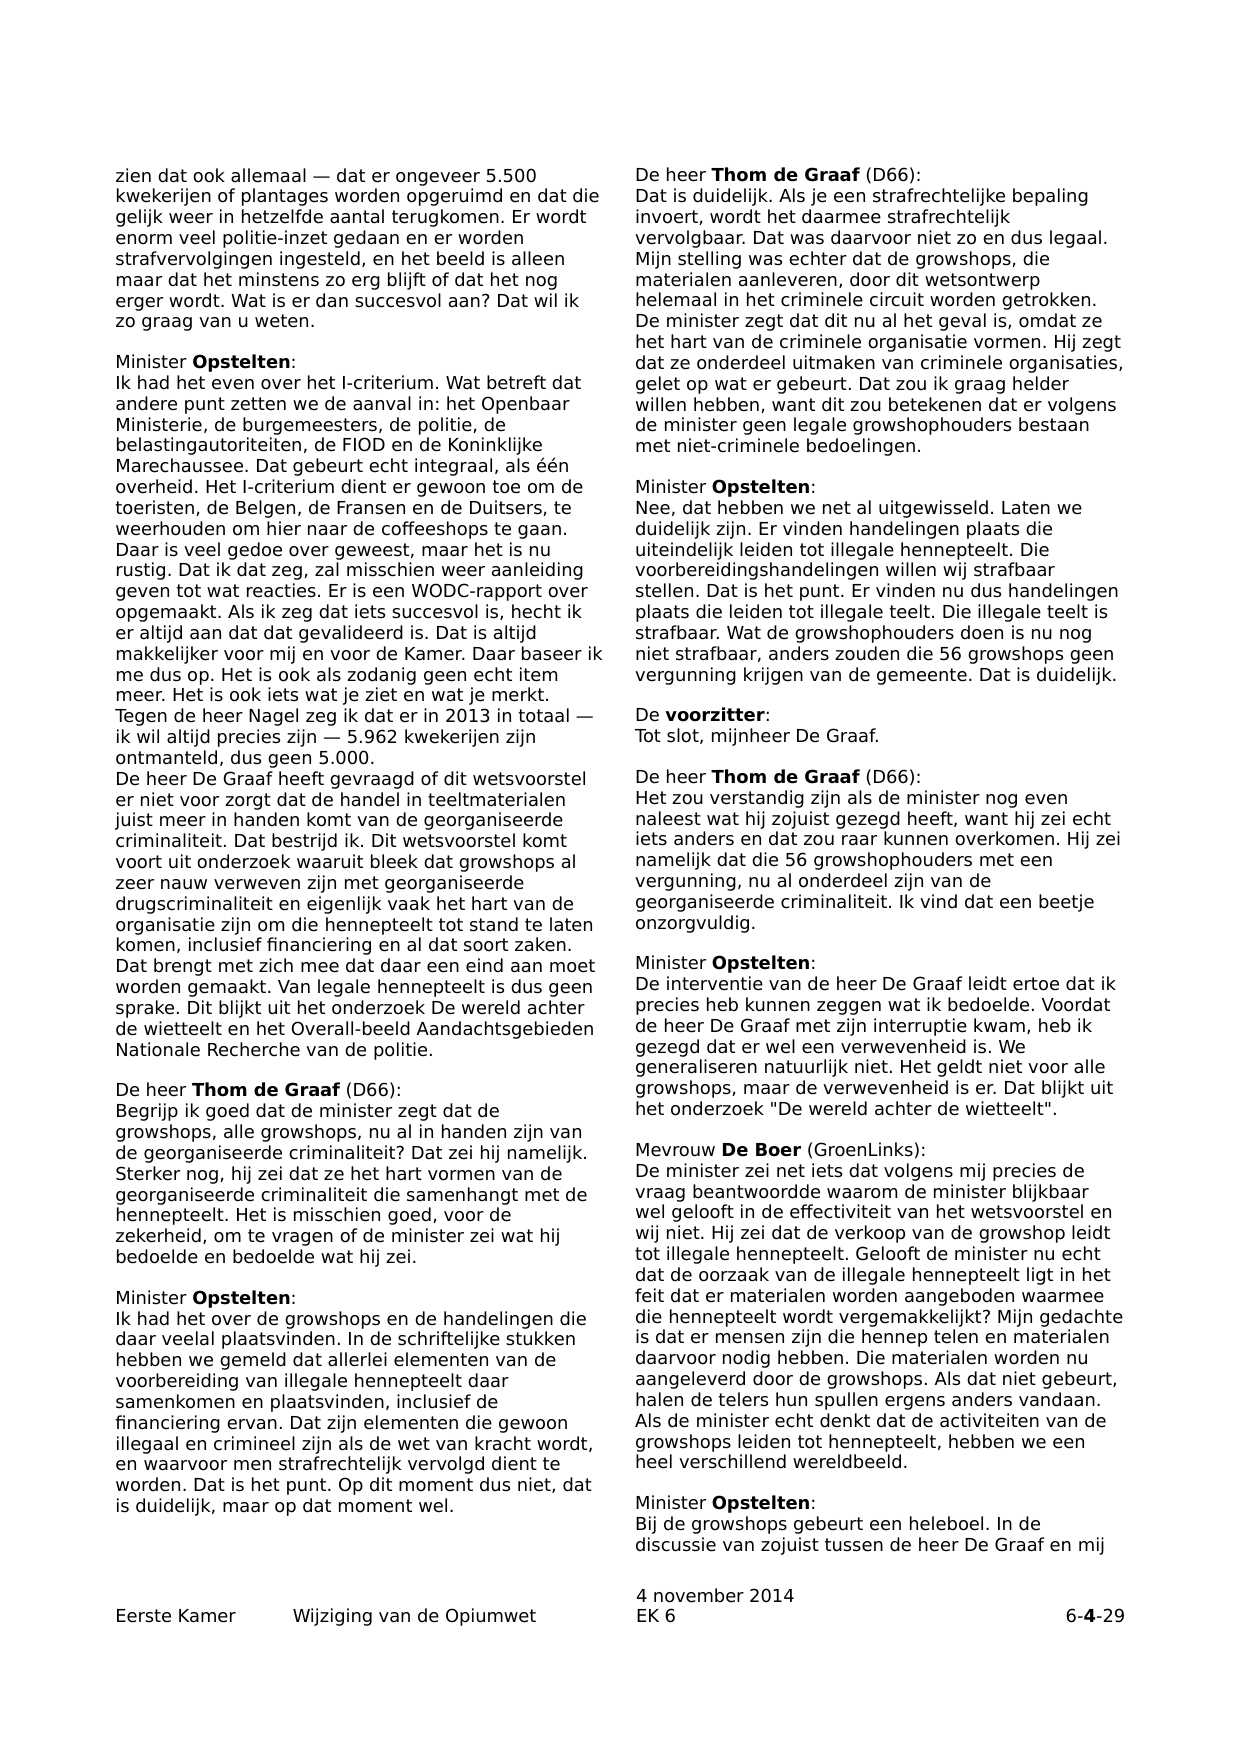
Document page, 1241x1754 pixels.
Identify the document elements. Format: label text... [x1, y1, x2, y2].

text Minister Opstelten: [635, 1493, 1125, 1514]
text Dat is duidelijk. Als je een strafrechtelijke bepaling invoert, wordt het daarmee strafrechtelijk vervolgbaar. Dat was daarvoor niet zo en dus legaal. Mijn stelling was echter dat de growshops, die materialen aanleveren, door dit wetsontwerp helemaal in het criminele circuit worden getrokken. De minister zegt dat dit nu al het geval is, omdat ze het hart van de criminele organisatie vormen. Hij zegt dat ze onderdeel uitmaken van criminele organisaties, gelet op wat er gebeurt. Dat zou ik graag helder willen hebben, want dit zou betekenen dat er volgens de minister geen legale growshophouders bestaan met niet-criminele bedoelingen. [635, 186, 1125, 457]
text zien dat ook allemaal — dat er ongeveer 5.500 kwekerijen of plantages worden opgeruimd en dat die gelijk weer in hetzelfde aantal terugkomen. Er wordt enorm veel politie-inzet gedaan en er worden strafvervolgingen ingesteld, en het beeld is alleen maar dat het minstens zo erg blijft of dat het nog erger wordt. Wat is er dan succesvol aan? Dat wil ik zo graag van u weten. [115, 165, 605, 332]
text De heer Thom de Graaf (D66): [635, 767, 1125, 787]
text De heer Thom de Graaf (D66): [635, 165, 1125, 186]
text Minister Opstelten: [115, 352, 605, 373]
text Begrijp ik goed dat de minister zegt dat de growshops, alle growshops, nu al in handen zijn van de georganiseerde criminaliteit? Dat zei hij namelijk. Sterker nog, hij zei dat ze het hart vormen van de georganiseerde criminaliteit die samenhangt met de hennepteelt. Het is misschien goed, voor de zekerheid, om te vragen of de minister zei wat hij bedoelde en bedoelde wat hij zei. [115, 1101, 605, 1268]
text Minister Opstelten: [635, 477, 1125, 498]
text Mevrouw De Boer (GroenLinks): [635, 1140, 1125, 1161]
text Tot slot, mijnheer De Graaf. [635, 726, 1125, 747]
text De heer De Graaf heeft gevraagd of dit wetsvoorstel er niet voor zorgt dat de handel in teeltmaterialen juist meer in handen komt van de georganiseerde criminaliteit. Dat bestrijd ik. Dit wetsvoorstel komt voort uit onderzoek waaruit bleek dat growshops al zeer nauw verweven zijn met georganiseerde drugscriminaliteit en eigenlijk vaak het hart van de organisatie zijn om die hennepteelt tot stand te laten komen, inclusief financiering en al dat soort zaken. Dat brengt met zich mee dat daar een eind aan moet worden gemaakt. Van legale hennepteelt is dus geen sprake. Dit blijkt uit het onderzoek De wereld achter de wietteelt en het Overall-beeld Aandachtsgebieden Nationale Recherche van de politie. [115, 768, 605, 1060]
text De minister zei net iets dat volgens mij precies de vraag beantwoordde waarom de minister blijkbaar wel gelooft in de effectiviteit van het wetsvoorstel en wij niet. Hij zei dat de verkoop van de growshop leidt tot illegale hennepteelt. Gelooft de minister nu echt dat de oorzaak van de illegale hennepteelt ligt in het feit dat er materialen worden aangeboden waarmee die hennepteelt wordt vergemakkelijkt? Mijn gedachte is dat er mensen zijn die hennep telen en materialen daarvoor nodig hebben. Die materialen worden nu aangeleverd door de growshops. Als dat niet gebeurt, halen de telers hun spullen ergens anders vandaan. Als de minister echt denkt dat de activiteiten van de growshops leiden tot hennepteelt, hebben we een heel verschillend wereldbeeld. [635, 1161, 1125, 1473]
text Ik had het over de growshops en de handelingen die daar veelal plaatsvinden. In de schriftelijke stukken hebben we gemeld dat allerlei elementen van de voorbereiding van illegale hennepteelt daar samenkomen en plaatsvinden, inclusief de financiering ervan. Dat zijn elementen die gewoon illegaal en crimineel zijn als de wet van kracht wordt, en waarvoor men strafrechtelijk vervolgd dient te worden. Dat is het punt. Op dit moment dus niet, dat is duidelijk, maar op dat moment wel. [115, 1308, 605, 1517]
text Het zou verstandig zijn als de minister nog even naleest wat hij zojuist gezegd heeft, want hij zei echt iets anders en dat zou raar kunnen overkomen. Hij zei namelijk dat die 56 growshophouders met een vergunning, nu al onderdeel zijn van de georganiseerde criminaliteit. Ik vind dat een beetje onzorgvuldig. [635, 787, 1125, 933]
text De heer Thom de Graaf (D66): [115, 1080, 605, 1101]
text De voorzitter: [635, 705, 1125, 726]
text Bij de growshops gebeurt een heleboel. In de discussie van zojuist tussen de heer De Graaf en mij [635, 1514, 1125, 1555]
text Ik had het even over het I-criterium. Wat betreft dat andere punt zetten we de aanval in: het Openbaar Ministerie, de burgemeesters, de politie, de belastingautoriteiten, de FIOD en de Koninklijke Marechaussee. Dat gebeurt echt integraal, als één overheid. Het I-criterium dient er gewoon toe om de toeristen, de Belgen, de Fransen en de Duitsers, te weerhouden om hier naar de coffeeshops te gaan. Daar is veel gedoe over geweest, maar het is nu rustig. Dat ik dat zeg, zal misschien weer aanleiding geven tot wat reacties. Er is een WODC-rapport over opgemaakt. Als ik zeg dat iets succesvol is, hecht ik er altijd aan dat dat gevalideerd is. Dat is altijd makkelijker voor mij en voor de Kamer. Daar baseer ik me dus op. Het is ook als zodanig geen echt item meer. Het is ook iets wat je ziet en wat je merkt. Tegen de heer Nagel zeg ik dat er in 2013 in totaal — ik wil altijd precies zijn — 5.962 kwekerijen zijn ontmanteld, dus geen 5.000. [115, 373, 605, 768]
text De interventie van de heer De Graaf leidt ertoe dat ik precies heb kunnen zeggen wat ik bedoelde. Voordat de heer De Graaf met zijn interruptie kwam, heb ik gezegd dat er wel een verwevenheid is. We generaliseren natuurlijk niet. Het geldt niet voor alle growshops, maar de verwevenheid is er. Dat blijkt uit het onderzoek "De wereld achter de wietteelt". [635, 974, 1125, 1120]
text Minister Opstelten: [635, 953, 1125, 974]
text Nee, dat hebben we net al uitgewisseld. Laten we duidelijk zijn. Er vinden handelingen plaats die uiteindelijk leiden tot illegale hennepteelt. Die voorbereidingshandelingen willen wij strafbaar stellen. Dat is het punt. Er vinden nu dus handelingen plaats die leiden tot illegale teelt. Die illegale teelt is strafbaar. Wat de growshophouders doen is nu nog niet strafbaar, anders zouden die 56 growshops geen vergunning krijgen van de gemeente. Dat is duidelijk. [635, 498, 1125, 685]
text Minister Opstelten: [115, 1288, 605, 1308]
